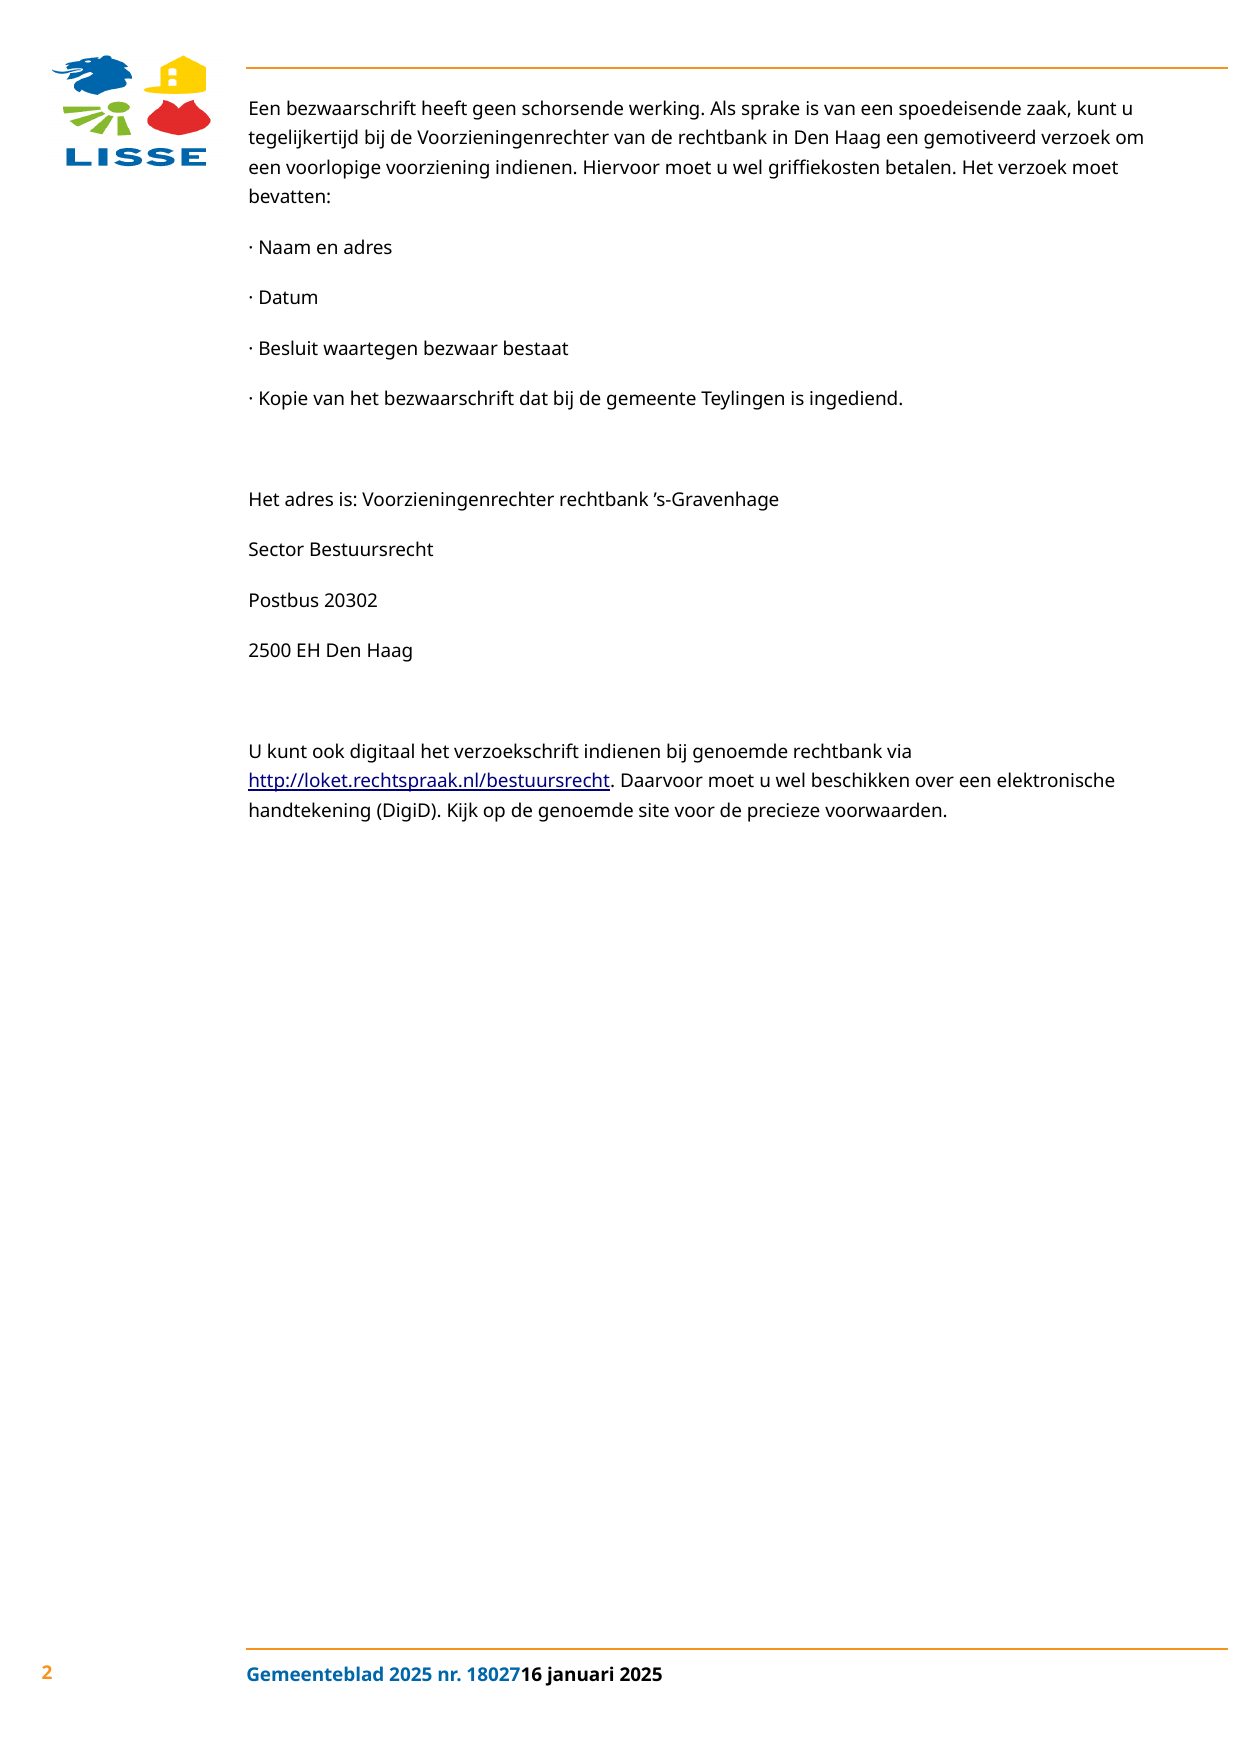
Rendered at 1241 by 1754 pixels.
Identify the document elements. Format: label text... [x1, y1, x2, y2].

text · Datum [248, 284, 1152, 310]
text · Kopie van het bezwaarschrift dat bij de gemeente Teylingen is ingediend. [248, 385, 1152, 411]
text Sector Bestuursrecht [248, 536, 1152, 562]
text Postbus 20302 [248, 587, 1152, 613]
text · Naam en adres [248, 234, 1152, 260]
text U kunt ook digitaal het verzoekschrift indienen bij genoemde rechtbank via http://loket.rechtspraak.nl/bestuursrecht. Daarvoor moet u wel beschikken over een elektronische handtekening (DigiD). Kijk op de genoemde site voor de precieze voorwaarden. [248, 738, 1152, 823]
text · Besluit waartegen bezwaar bestaat [248, 335, 1152, 361]
picture [41, 47, 231, 172]
text Een bezwaarschrift heeft geen schorsende werking. Als sprake is van een spoedeisende zaak, kunt u tegelijkertijd bij de Voorzieningenrechter van de rechtbank in Den Haag een gemotiveerd verzoek om een voorlopige voorziening indienen. Hiervoor moet u wel griffiekosten betalen. Het verzoek moet bevatten: [248, 95, 1152, 209]
text Het adres is: Voorzieningenrechter rechtbank ’s-Gravenhage [248, 486, 1152, 512]
text 2500 EH Den Haag [248, 637, 1152, 663]
